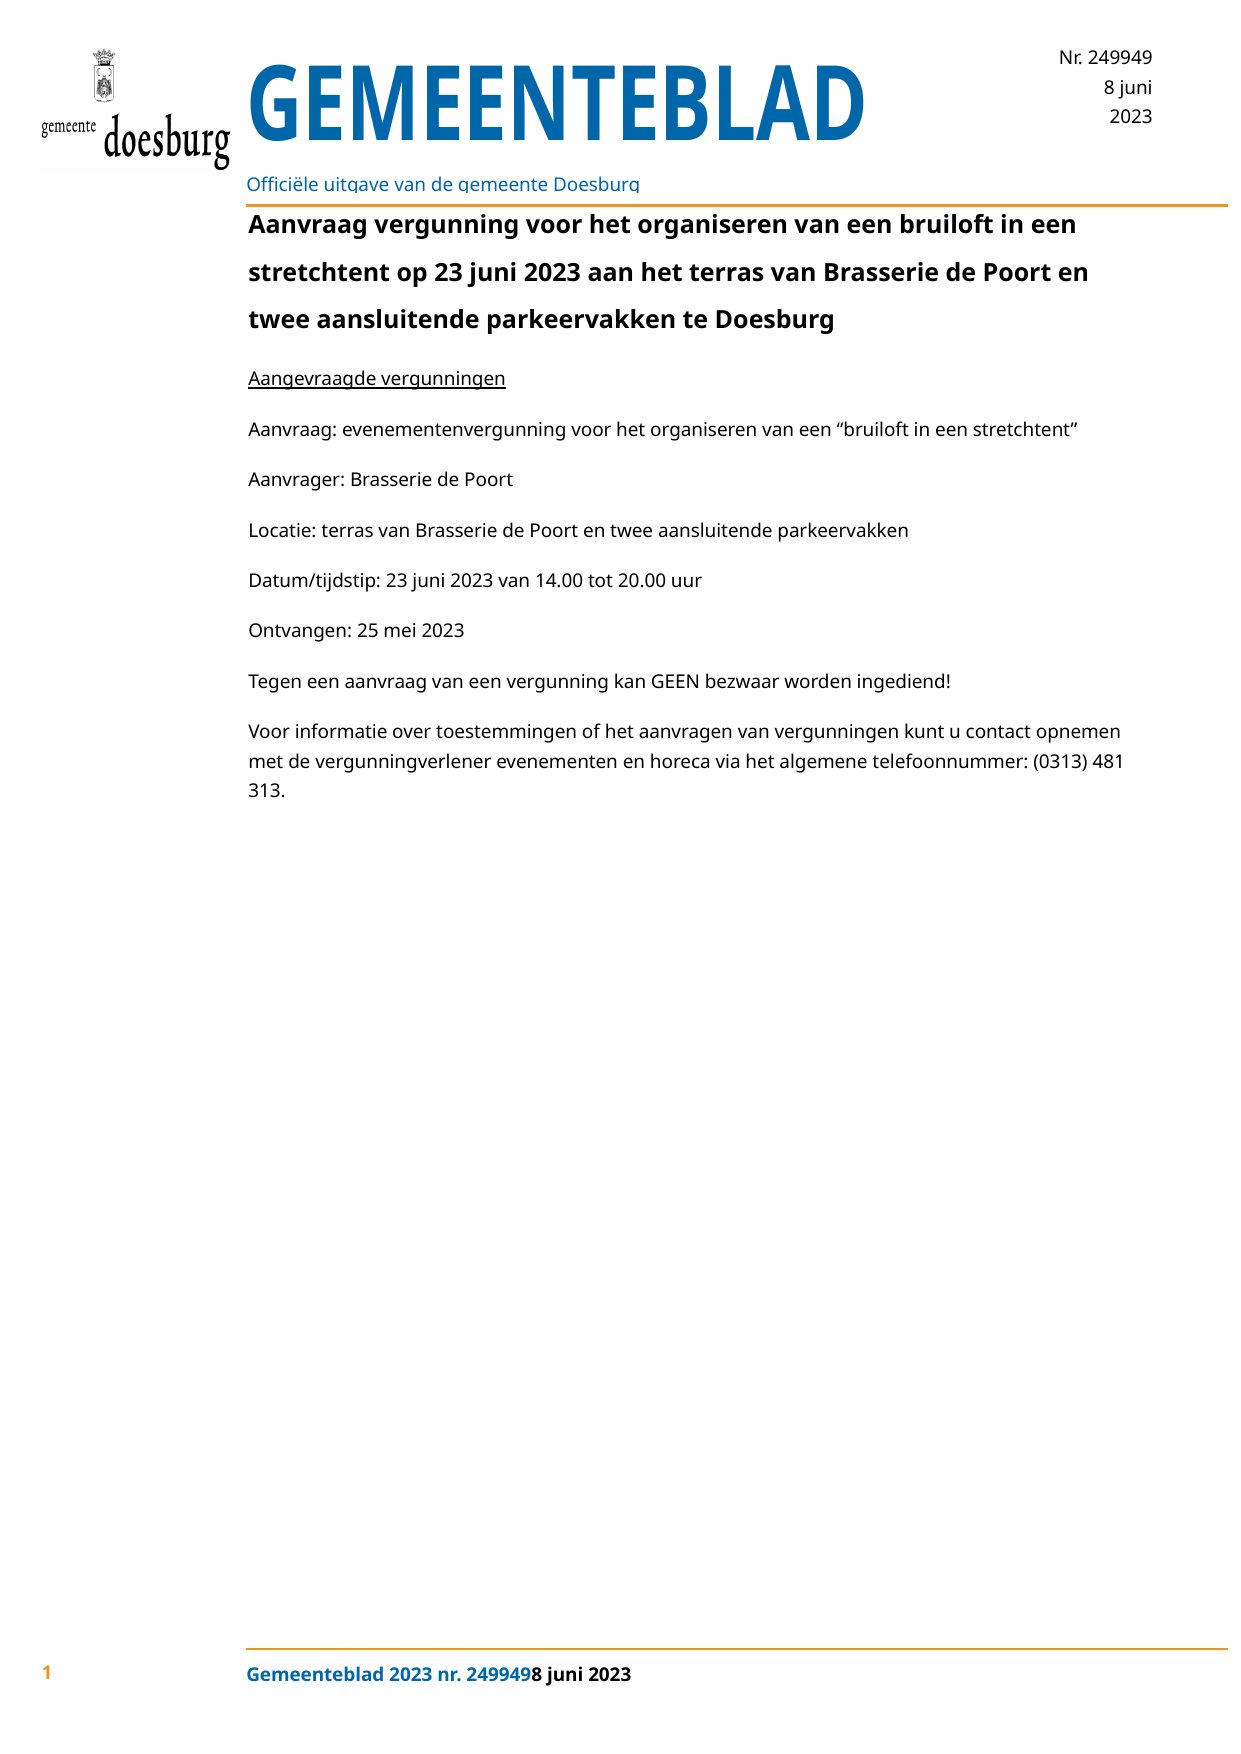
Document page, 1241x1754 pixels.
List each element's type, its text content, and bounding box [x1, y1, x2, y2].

picture [41, 47, 231, 172]
text Datum/tijdstip: 23 juni 2023 van 14.00 tot 20.00 uur [248, 567, 1152, 593]
text Ontvangen: 25 mei 2023 [248, 618, 1152, 643]
text Voor informatie over toestemmingen of het aanvragen van vergunningen kunt u contact opnemen met de vergunningverlener evenementen en horeca via het algemene telefoonnummer: (0313) 481 313. [248, 718, 1152, 803]
text Aangevraagde vergunningen [248, 366, 1152, 391]
text Aanvrager: Brasserie de Poort [248, 466, 1152, 492]
text Aanvraag: evenementenvergunning voor het organiseren van een “bruiloft in een stretchtent” [248, 416, 1152, 442]
text Locatie: terras van Brasserie de Poort en twee aansluitende parkeervakken [248, 517, 1152, 542]
text Tegen een aanvraag van een vergunning kan GEEN bezwaar worden ingediend! [248, 668, 1152, 694]
text Aanvraag vergunning voor het organiseren van een bruiloft in een stretchtent op 23 juni 2023 aan het terras van Brasserie de Poort en twee aansluitende parkeervakken te Doesburg [248, 207, 1152, 336]
